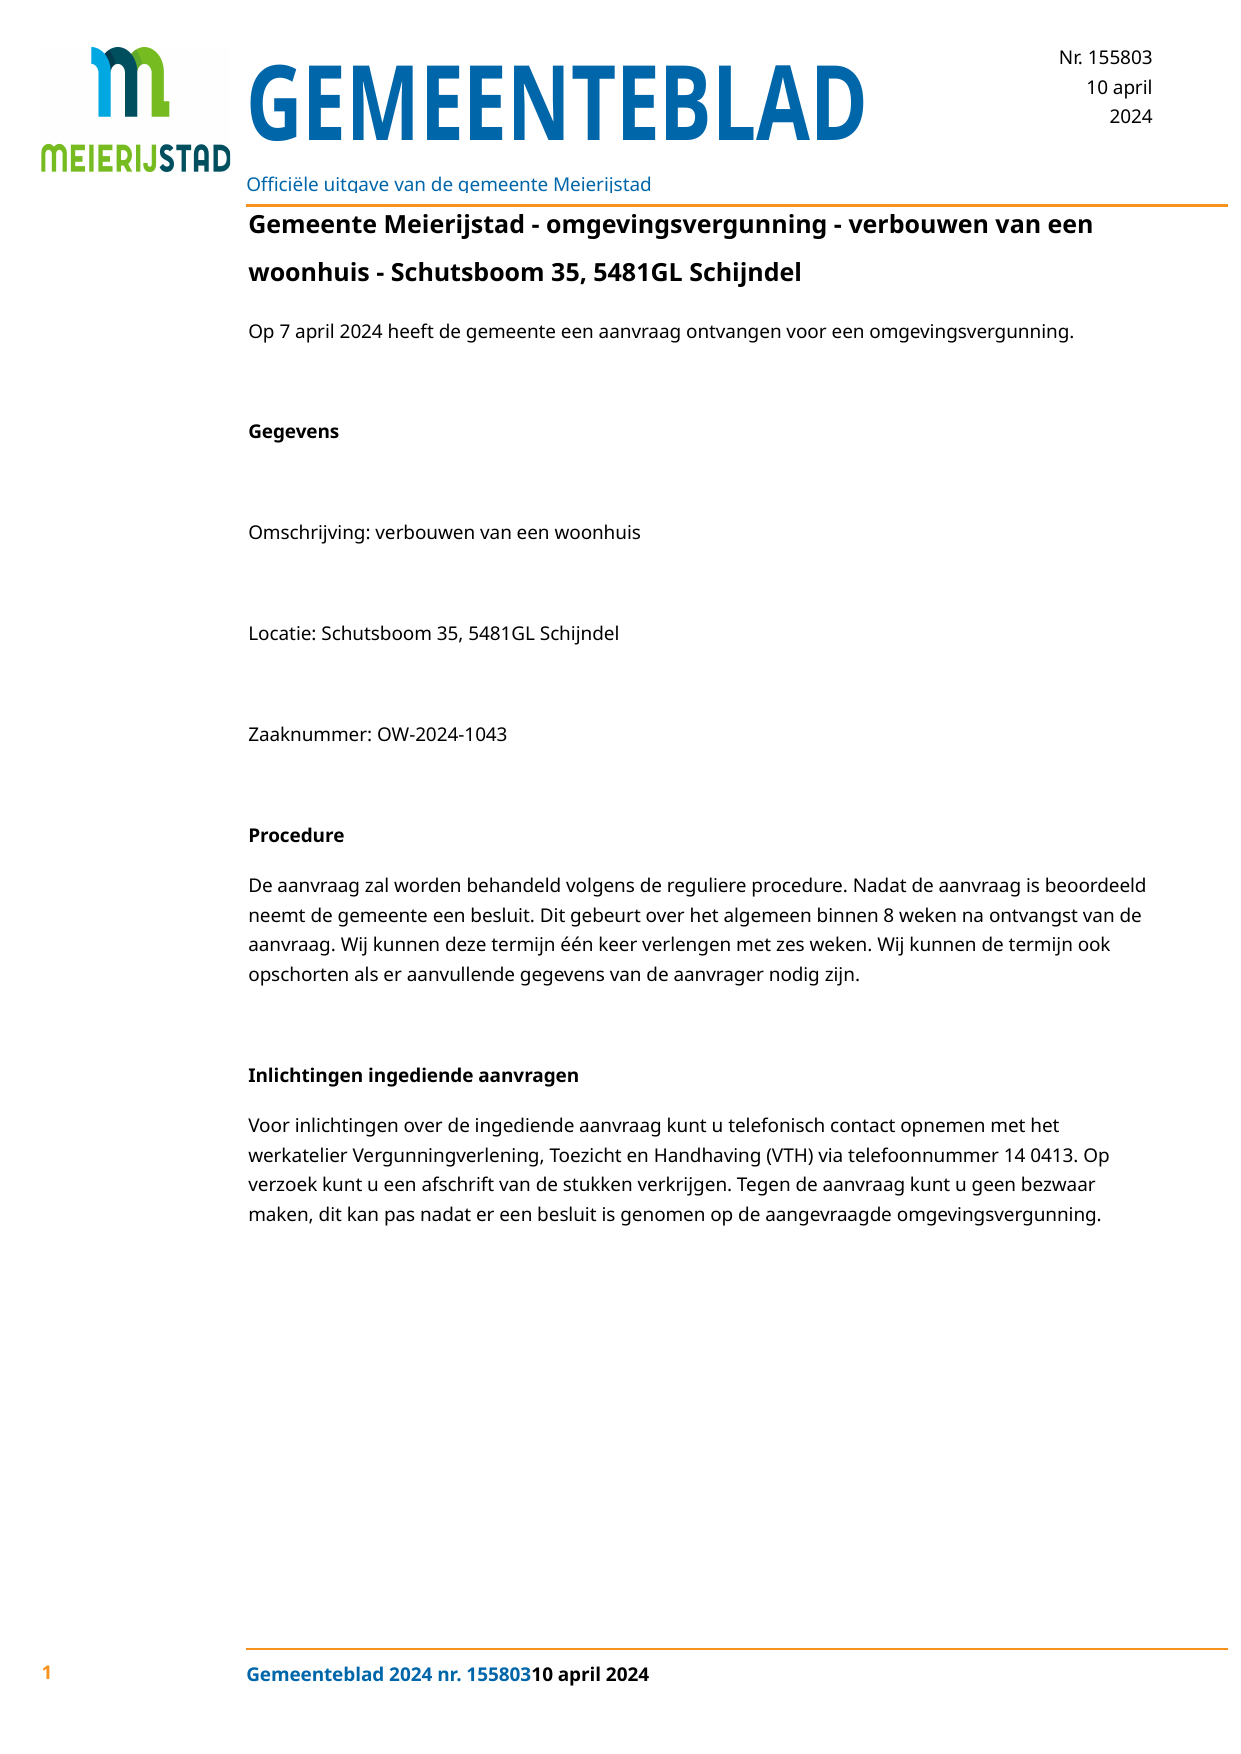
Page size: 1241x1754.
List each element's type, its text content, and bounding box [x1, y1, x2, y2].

text Gemeente Meierijstad - omgevingsvergunning - verbouwen van een woonhuis - Schutsboom 35, 5481GL Schijndel [248, 207, 1152, 288]
text De aanvraag zal worden behandeld volgens de reguliere procedure. Nadat de aanvraag is beoordeeld neemt de gemeente een besluit. Dit gebeurt over het algemeen binnen 8 weken na ontvangst van de aanvraag. Wij kunnen deze termijn één keer verlengen met zes weken. Wij kunnen de termijn ook opschorten als er aanvullende gegevens van de aanvrager nodig zijn. [248, 872, 1152, 987]
text Procedure [248, 822, 1152, 848]
text Voor inlichtingen over de ingediende aanvraag kunt u telefonisch contact opnemen met het werkatelier Vergunningverlening, Toezicht en Handhaving (VTH) via telefoonnummer 14 0413. Op verzoek kunt u een afschrift van de stukken verkrijgen. Tegen de aanvraag kunt u geen bezwaar maken, dit kan pas nadat er een besluit is genomen op de aangevraagde omgevingsvergunning. [248, 1112, 1152, 1227]
picture [41, 47, 231, 172]
text Zaaknummer: OW-2024-1043 [248, 721, 1152, 747]
text Gegevens [248, 419, 1152, 444]
text Omschrijving: verbouwen van een woonhuis [248, 519, 1152, 545]
text Inlichtingen ingediende aanvragen [248, 1062, 1152, 1088]
text Op 7 april 2024 heeft de gemeente een aanvraag ontvangen voor een omgevingsvergunning. [248, 318, 1152, 344]
text Locatie: Schutsboom 35, 5481GL Schijndel [248, 620, 1152, 646]
